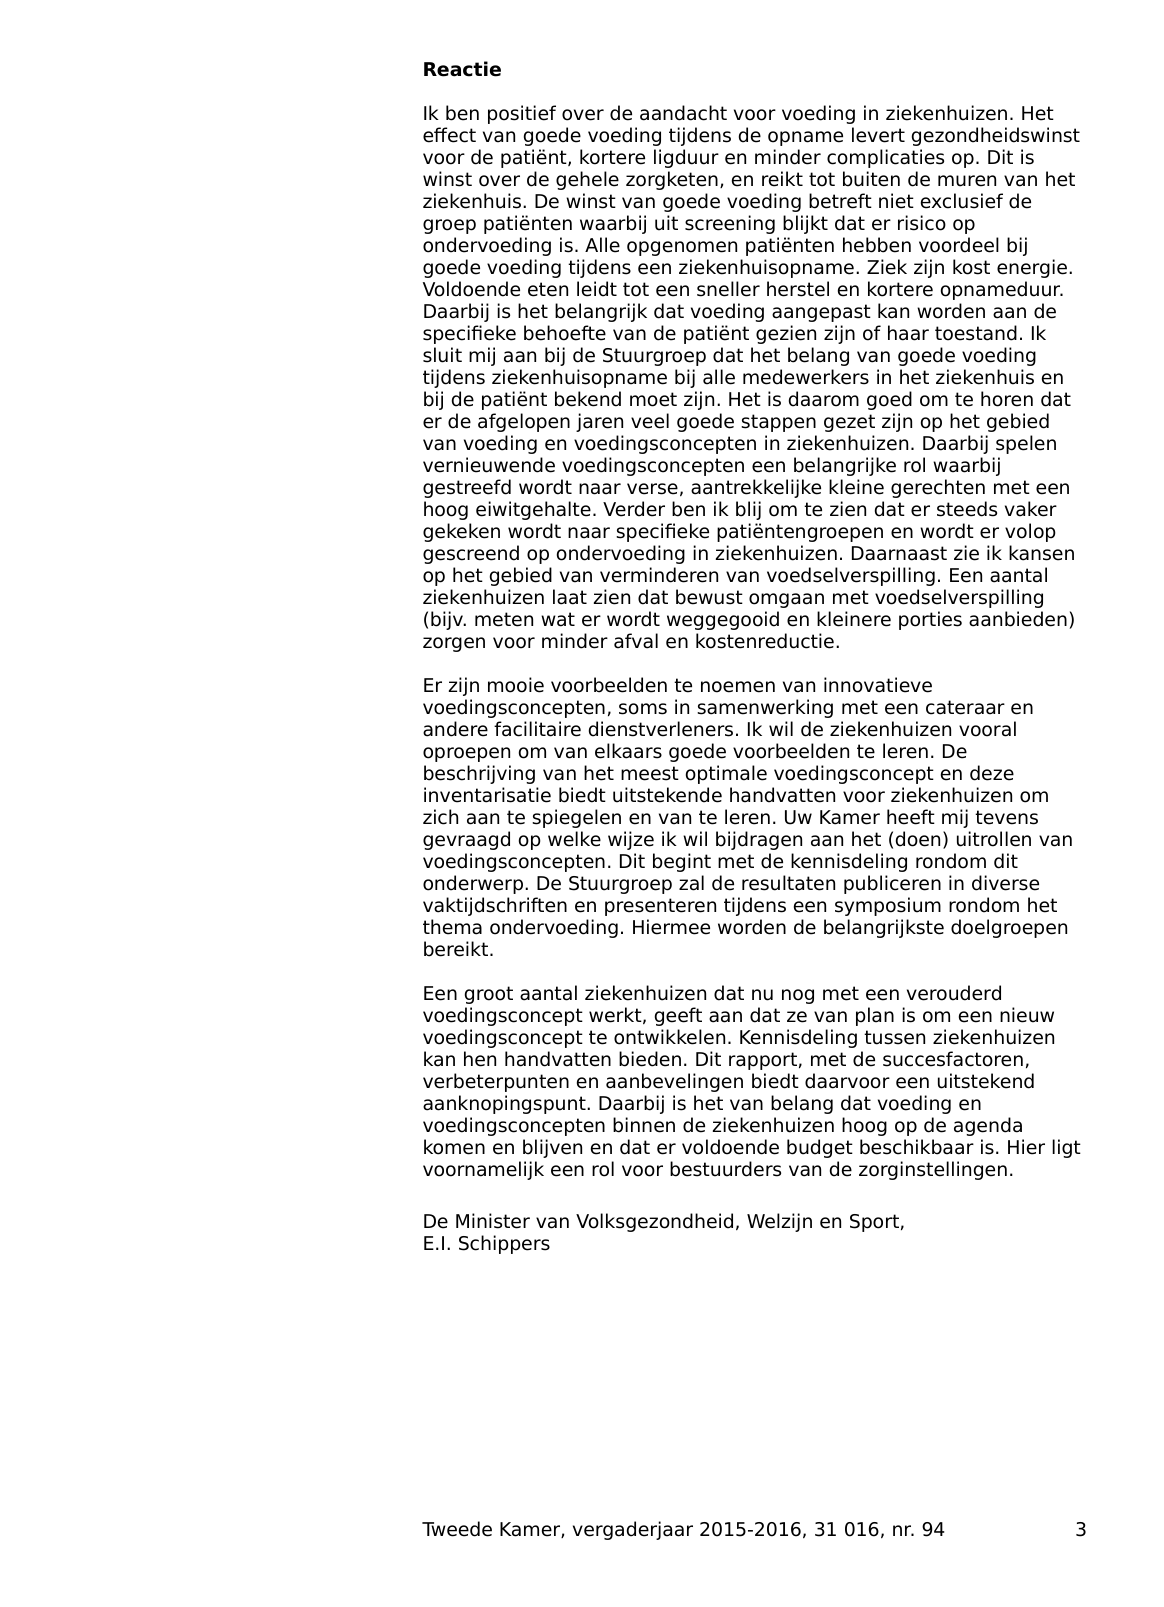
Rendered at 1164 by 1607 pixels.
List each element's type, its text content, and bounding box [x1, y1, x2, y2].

text De Minister van Volksgezondheid, Welzijn en Sport, E.I. Schippers [422, 1211, 1087, 1254]
text Er zijn mooie voorbeelden te noemen van innovatieve voedingsconcepten, soms in samenwerking met een cateraar en andere facilitaire dienstverleners. Ik wil de ziekenhuizen vooral oproepen om van elkaars goede voorbeelden te leren. De beschrijving van het meest optimale voedingsconcept en deze inventarisatie biedt uitstekende handvatten voor ziekenhuizen om zich aan te spiegelen en van te leren. Uw Kamer heeft mij tevens gevraagd op welke wijze ik wil bijdragen aan het (doen) uitrollen van voedingsconcepten. Dit begint met de kennisdeling rondom dit onderwerp. De Stuurgroep zal de resultaten publiceren in diverse vaktijdschriften en presenteren tijdens een symposium rondom het thema ondervoeding. Hiermee worden de belangrijkste doelgroepen bereikt. [422, 675, 1087, 961]
text Ik ben positief over de aandacht voor voeding in ziekenhuizen. Het effect van goede voeding tijdens de opname levert gezondheidswinst voor de patiënt, kortere ligduur en minder complicaties op. Dit is winst over de gehele zorgketen, en reikt tot buiten de muren van het ziekenhuis. De winst van goede voeding betreft niet exclusief de groep patiënten waarbij uit screening blijkt dat er risico op ondervoeding is. Alle opgenomen patiënten hebben voordeel bij goede voeding tijdens een ziekenhuisopname. Ziek zijn kost energie. Voldoende eten leidt tot een sneller herstel en kortere opnameduur. Daarbij is het belangrijk dat voeding aangepast kan worden aan de specifieke behoefte van de patiënt gezien zijn of haar toestand. Ik sluit mij aan bij de Stuurgroep dat het belang van goede voeding tijdens ziekenhuisopname bij alle medewerkers in het ziekenhuis en bij de patiënt bekend moet zijn. Het is daarom goed om te horen dat er de afgelopen jaren veel goede stappen gezet zijn op het gebied van voeding en voedingsconcepten in ziekenhuizen. Daarbij spelen vernieuwende voedingsconcepten een belangrijke rol waarbij gestreefd wordt naar verse, aantrekkelijke kleine gerechten met een hoog eiwitgehalte. Verder ben ik blij om te zien dat er steeds vaker gekeken wordt naar specifieke patiëntengroepen en wordt er volop gescreend op ondervoeding in ziekenhuizen. Daarnaast zie ik kansen op het gebied van verminderen van voedselverspilling. Een aantal ziekenhuizen laat zien dat bewust omgaan met voedselverspilling (bijv. meten wat er wordt weggegooid en kleinere porties aanbieden) zorgen voor minder afval en kostenreductie. [422, 103, 1087, 653]
subtitle Reactie [422, 59, 1087, 81]
text Een groot aantal ziekenhuizen dat nu nog met een verouderd voedingsconcept werkt, geeft aan dat ze van plan is om een nieuw voedingsconcept te ontwikkelen. Kennisdeling tussen ziekenhuizen kan hen handvatten bieden. Dit rapport, met de succesfactoren, verbeterpunten en aanbevelingen biedt daarvoor een uitstekend aanknopingspunt. Daarbij is het van belang dat voeding en voedingsconcepten binnen de ziekenhuizen hoog op de agenda komen en blijven en dat er voldoende budget beschikbaar is. Hier ligt voornamelijk een rol voor bestuurders van de zorginstellingen. [422, 983, 1087, 1181]
